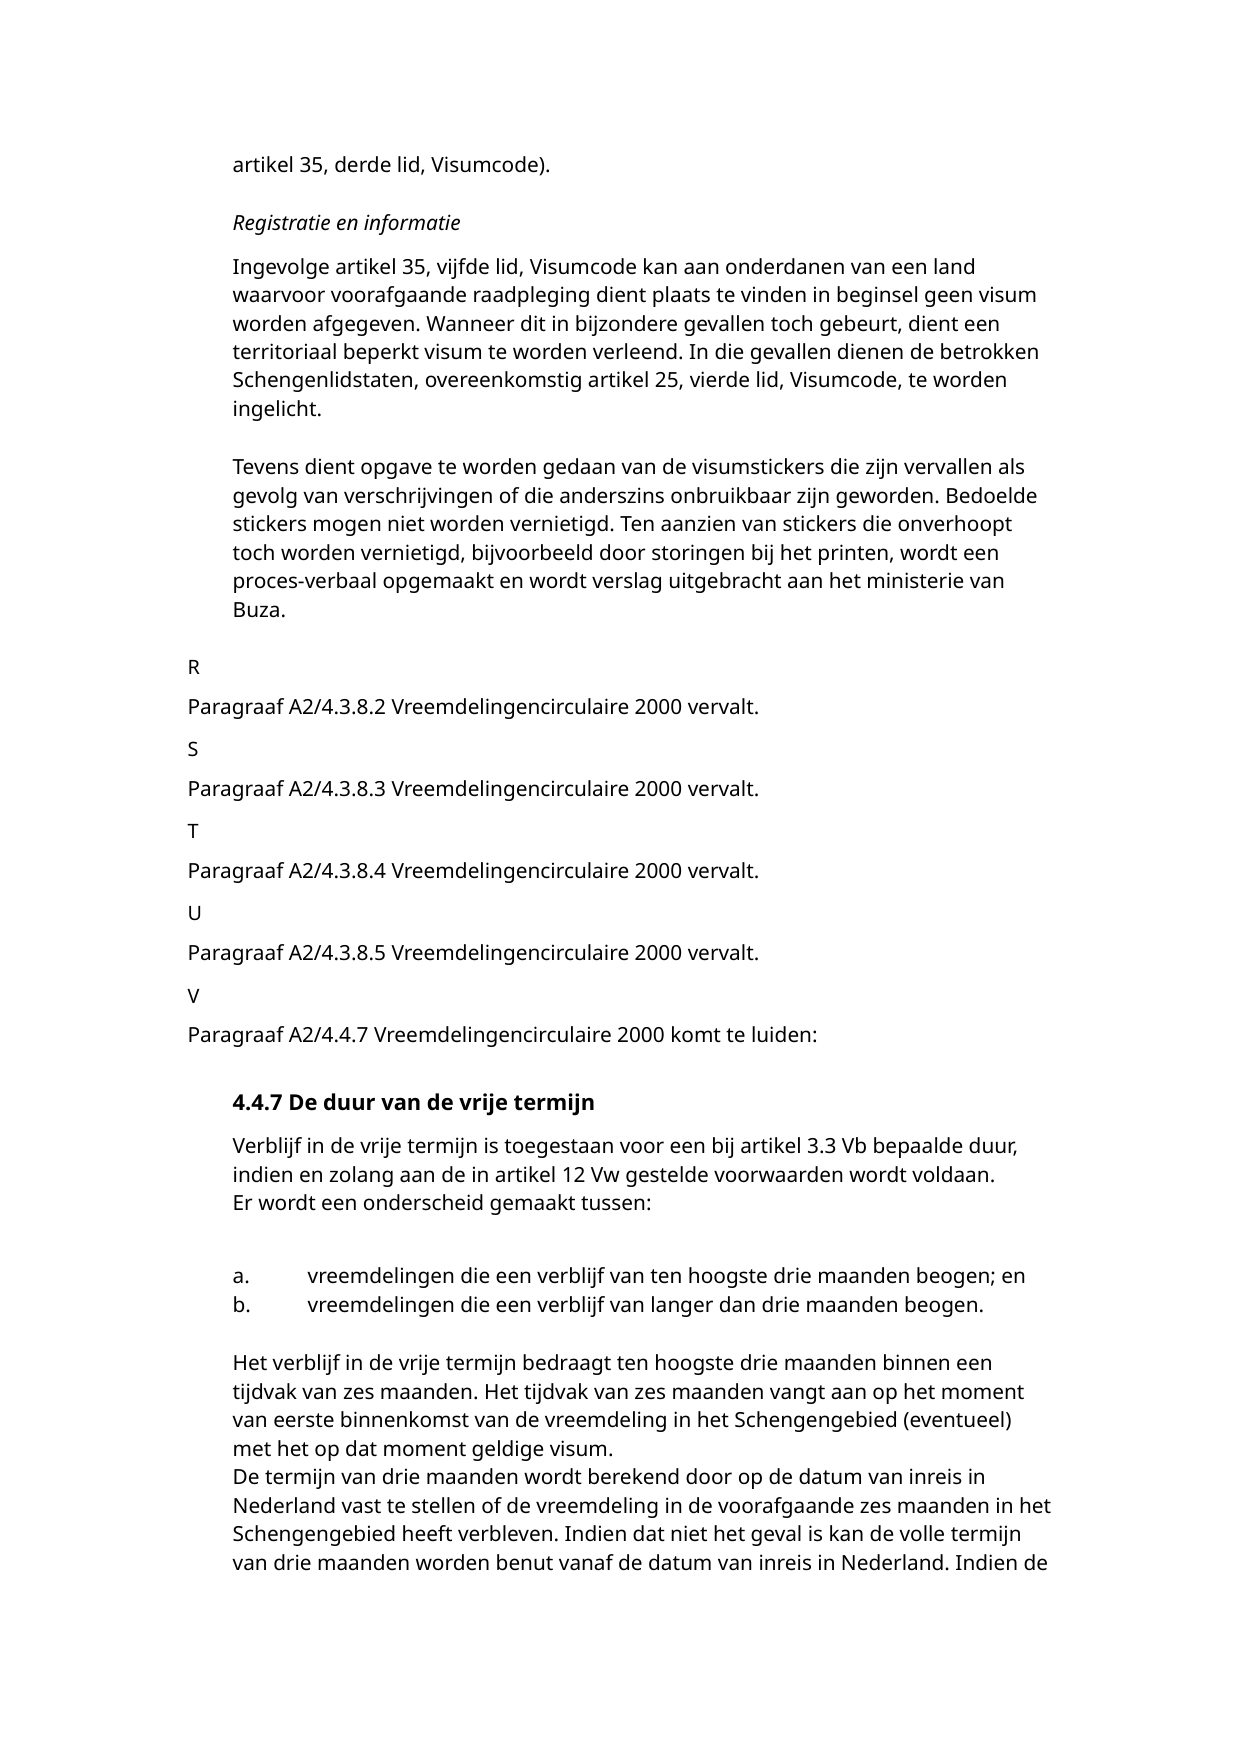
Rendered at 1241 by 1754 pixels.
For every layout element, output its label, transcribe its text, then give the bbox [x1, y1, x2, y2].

text Paragraaf A2/4.3.8.3 Vreemdelingencirculaire 2000 vervalt. [187, 774, 1053, 802]
text T [187, 817, 1053, 844]
text Het verblijf in de vrije termijn bedraagt ten hoogste drie maanden binnen een tijdvak van zes maanden. Het tijdvak van zes maanden vangt aan op het moment van eerste binnenkomst van de vreemdeling in het Schengengebied (eventueel) met het op dat moment geldige visum. [232, 1348, 1053, 1462]
text Paragraaf A2/4.3.8.5 Vreemdelingencirculaire 2000 vervalt. [187, 938, 1053, 967]
list vreemdelingen die een verblijf van ten hoogste drie maanden beogen; en [232, 1262, 1053, 1290]
text Er wordt een onderscheid gemaakt tussen: [232, 1188, 1053, 1217]
text De termijn van drie maanden wordt berekend door op de datum van inreis in Nederland vast te stellen of de vreemdeling in de voorafgaande zes maanden in het Schengengebied heeft verbleven. Indien dat niet het geval is kan de volle termijn van drie maanden worden benut vanaf de datum van inreis in Nederland. Indien de [232, 1462, 1053, 1576]
text Tevens dient opgave te worden gedaan van de visumstickers die zijn vervallen als gevolg van verschrijvingen of die anderszins onbruikbaar zijn geworden. Bedoelde stickers mogen niet worden vernietigd. Ten aanzien van stickers die onverhoopt toch worden vernietigd, bijvoorbeeld door storingen bij het printen, wordt een proces-verbaal opgemaakt en wordt verslag uitgebracht aan het ministerie van Buza. [232, 452, 1053, 623]
text R [187, 653, 1053, 680]
text Ingevolge artikel 35, vijfde lid, Visumcode kan aan onderdanen van een land waarvoor voorafgaande raadpleging dient plaats te vinden in beginsel geen visum worden afgegeven. Wanneer dit in bijzondere gevallen toch gebeurt, dient een territoriaal beperkt visum te worden verleend. In die gevallen dienen de betrokken Schengenlidstaten, overeenkomstig artikel 25, vierde lid, Visumcode, te worden ingelicht. [232, 252, 1053, 422]
text V [187, 982, 1053, 1009]
text Verblijf in de vrije termijn is toegestaan voor een bij artikel 3.3 Vb bepaalde duur, indien en zolang aan de in artikel 12 Vw gestelde voorwaarden wordt voldaan. [232, 1131, 1053, 1188]
text U [187, 900, 1053, 927]
text Registratie en informatie [232, 208, 1053, 237]
text Paragraaf A2/4.3.8.4 Vreemdelingencirculaire 2000 vervalt. [187, 856, 1053, 885]
text Paragraaf A2/4.3.8.2 Vreemdelingencirculaire 2000 vervalt. [187, 692, 1053, 720]
subtitle 4.4.7 De duur van de vrije termijn [232, 1087, 1053, 1116]
text artikel 35, derde lid, Visumcode). [232, 150, 1053, 178]
list vreemdelingen die een verblijf van langer dan drie maanden beogen. [232, 1290, 1053, 1318]
text Paragraaf A2/4.4.7 Vreemdelingencirculaire 2000 komt te luiden: [187, 1021, 1053, 1049]
text S [187, 735, 1053, 762]
